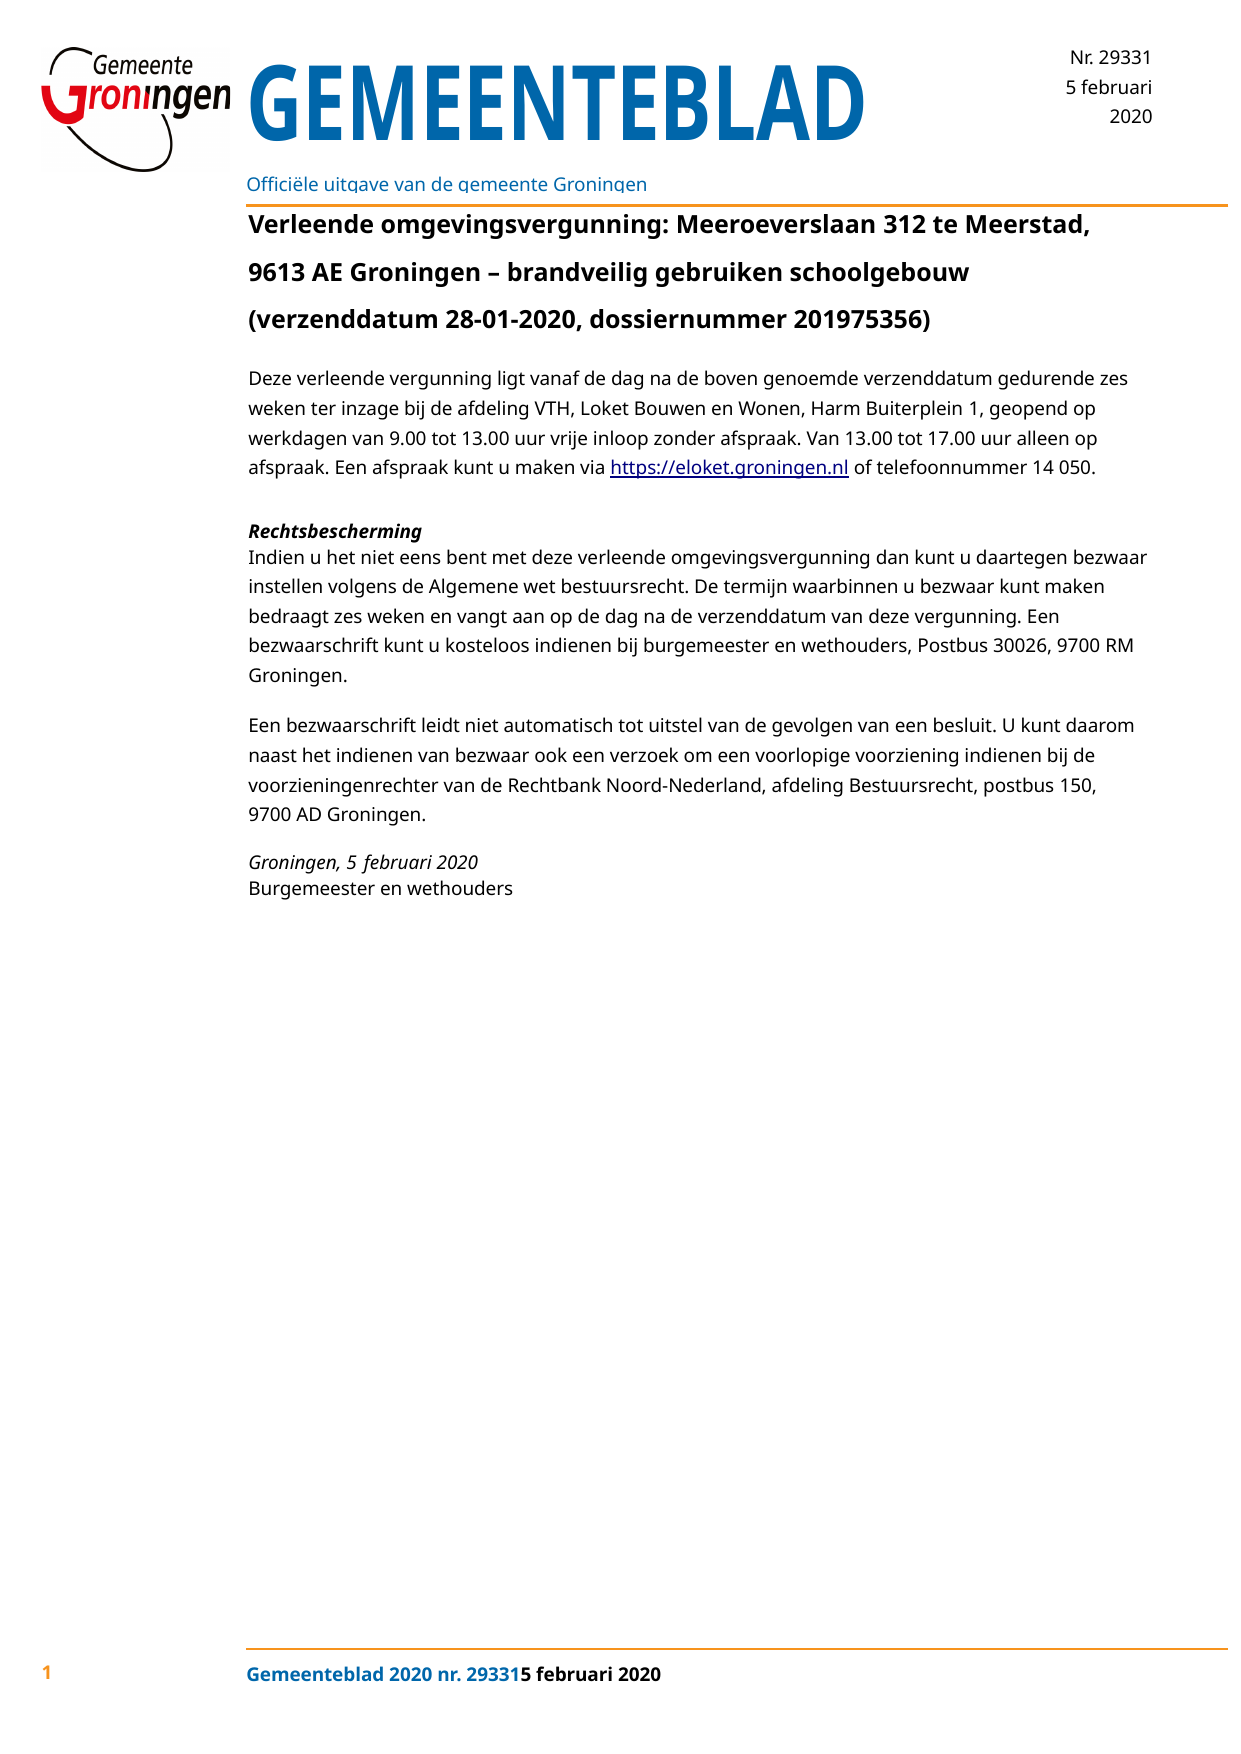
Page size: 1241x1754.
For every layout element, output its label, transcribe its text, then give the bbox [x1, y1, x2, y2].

text Indien u het niet eens bent met deze verleende omgevingsvergunning dan kunt u daartegen bezwaar instellen volgens de Algemene wet bestuursrecht. De termijn waarbinnen u bezwaar kunt maken bedraagt zes weken en vangt aan op de dag na de verzenddatum van deze vergunning. Een bezwaarschrift kunt u kosteloos indienen bij burgemeester en wethouders, Postbus 30026, 9700 RM Groningen. [248, 544, 1152, 688]
text Deze verleende vergunning ligt vanaf de dag na de boven genoemde verzenddatum gedurende zes weken ter inzage bij de afdeling VTH, Loket Bouwen en Wonen, Harm Buiterplein 1, geopend op werkdagen van 9.00 tot 13.00 uur vrije inloop zonder afspraak. Van 13.00 tot 17.00 uur alleen op afspraak. Een afspraak kunt u maken via https://eloket.groningen.nl of telefoonnummer 14 050. [248, 366, 1152, 480]
text Verleende omgevingsvergunning: Meeroeverslaan 312 te Meerstad, 9613 AE Groningen – brandveilig gebruiken schoolgebouw (verzenddatum 28-01-2020, dossiernummer 201975356) [248, 207, 1152, 336]
text Burgemeester en wethouders [248, 875, 1152, 901]
text Een bezwaarschrift leidt niet automatisch tot uitstel van de gevolgen van een besluit. U kunt daarom naast het indienen van bezwaar ook een verzoek om een voorlopige voorziening indienen bij de voorzieningenrechter van de Rechtbank Noord-Nederland, afdeling Bestuursrecht, postbus 150, 9700 AD Groningen. [248, 713, 1152, 827]
text Rechtsbescherming [248, 518, 1152, 544]
picture [41, 47, 231, 172]
text Groningen, 5 februari 2020 [248, 849, 1152, 875]
